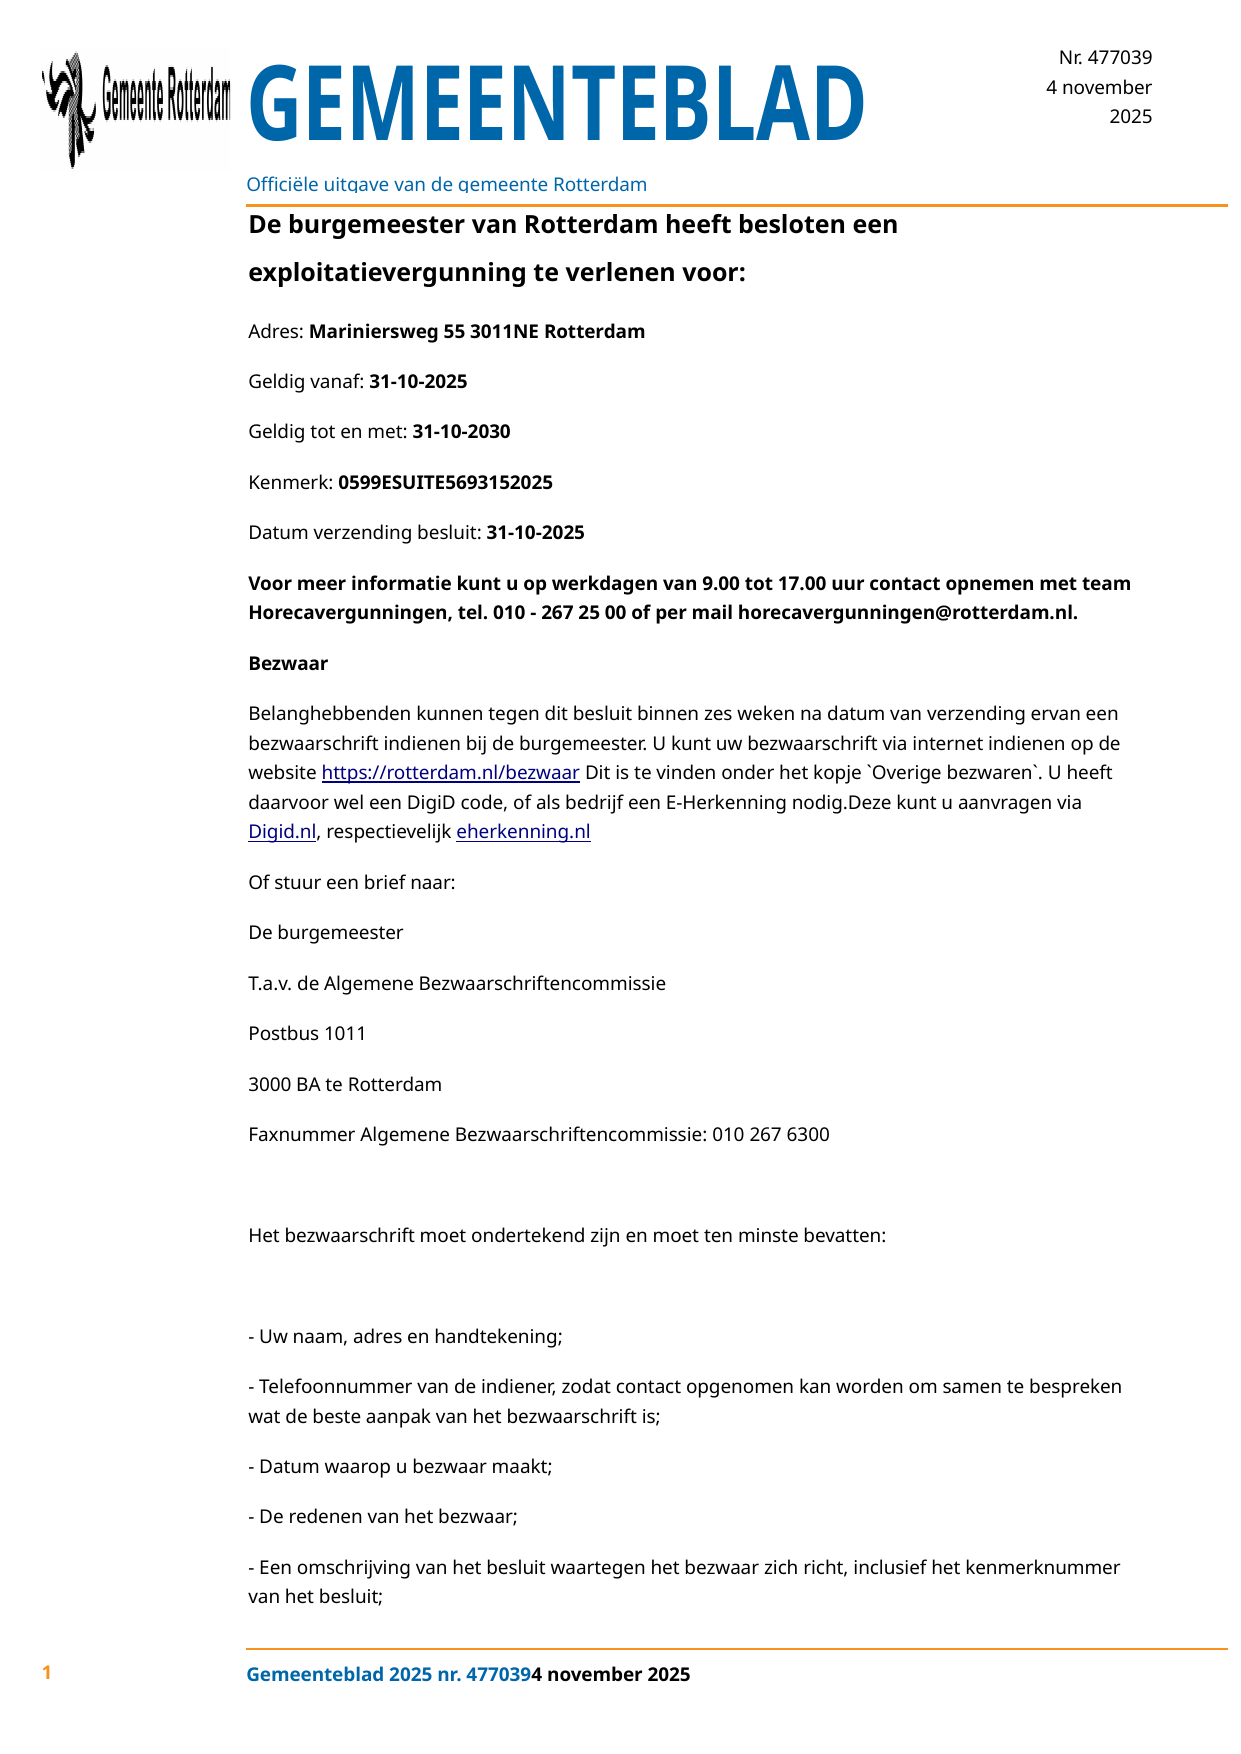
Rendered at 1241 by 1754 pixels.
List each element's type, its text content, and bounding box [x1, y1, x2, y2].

text - Uw naam, adres en handtekening; [248, 1323, 1152, 1349]
text Kenmerk: 0599ESUITE5693152025 [248, 469, 1152, 495]
text - Datum waarop u bezwaar maakt; [248, 1453, 1152, 1479]
text T.a.v. de Algemene Bezwaarschriftencommissie [248, 970, 1152, 996]
text Geldig vanaf: 31-10-2025 [248, 368, 1152, 394]
text Faxnummer Algemene Bezwaarschriftencommissie: 010 267 6300 [248, 1121, 1152, 1147]
text Of stuur een brief naar: [248, 869, 1152, 895]
text Postbus 1011 [248, 1020, 1152, 1046]
text Geldig tot en met: 31-10-2030 [248, 419, 1152, 444]
text Bezwaar [248, 650, 1152, 676]
text - Telefoonnummer van de indiener, zodat contact opgenomen kan worden om samen te bespreken wat de beste aanpak van het bezwaarschrift is; [248, 1373, 1152, 1429]
text 3000 BA te Rotterdam [248, 1071, 1152, 1097]
text Datum verzending besluit: 31-10-2025 [248, 519, 1152, 545]
text Het bezwaarschrift moet ondertekend zijn en moet ten minste bevatten: [248, 1222, 1152, 1248]
text De burgemeester [248, 919, 1152, 945]
text - De redenen van het bezwaar; [248, 1504, 1152, 1529]
text Adres: Mariniersweg 55 3011NE Rotterdam [248, 318, 1152, 344]
text De burgemeester van Rotterdam heeft besloten een exploitatievergunning te verlenen voor: [248, 207, 1152, 288]
picture [41, 47, 231, 172]
text Voor meer informatie kunt u op werkdagen van 9.00 tot 17.00 uur contact opnemen met team Horecavergunningen, tel. 010 - 267 25 00 of per mail horecavergunningen@rotterdam.nl. [248, 570, 1152, 625]
text - Een omschrijving van het besluit waartegen het bezwaar zich richt, inclusief het kenmerknummer van het besluit; [248, 1554, 1152, 1609]
text Belanghebbenden kunnen tegen dit besluit binnen zes weken na datum van verzending ervan een bezwaarschrift indienen bij de burgemeester. U kunt uw bezwaarschrift via internet indienen op de website https://rotterdam.nl/bezwaar Dit is te vinden onder het kopje `Overige bezwaren`. U heeft daarvoor wel een DigiD code, of als bedrijf een E-Herkenning nodig.Deze kunt u aanvragen via Digid.nl, respectievelijk eherkenning.nl [248, 700, 1152, 844]
